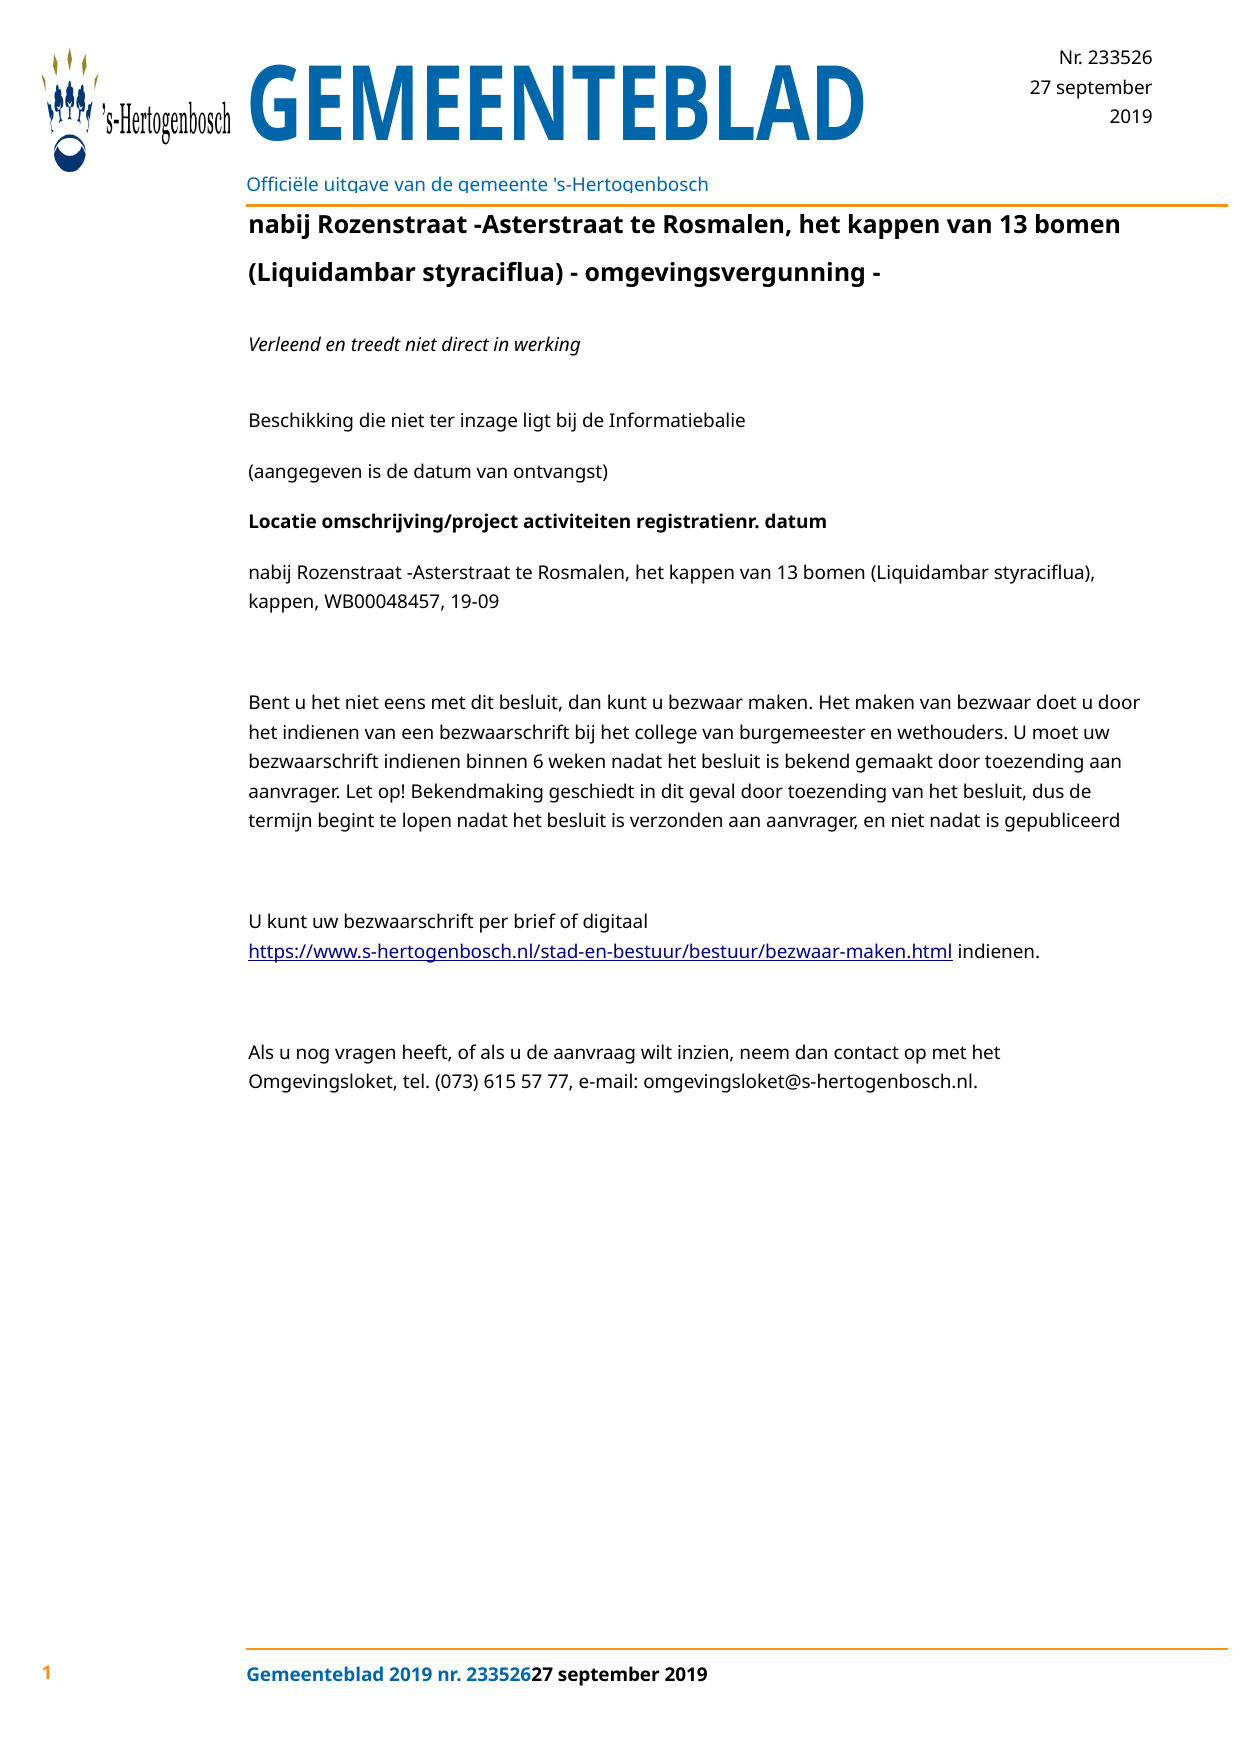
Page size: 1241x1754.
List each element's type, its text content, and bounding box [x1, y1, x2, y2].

text nabij Rozenstraat -Asterstraat te Rosmalen, het kappen van 13 bomen (Liquidambar styraciflua) - omgevingsvergunning - [248, 207, 1152, 288]
text nabij Rozenstraat -Asterstraat te Rosmalen, het kappen van 13 bomen (Liquidambar styraciflua), kappen, WB00048457, 19-09 [248, 559, 1152, 614]
text Beschikking die niet ter inzage ligt bij de Informatiebalie [248, 408, 1152, 433]
picture [41, 47, 231, 172]
text Als u nog vragen heeft, of als u de aanvraag wilt inzien, neem dan contact op met het Omgevingsloket, tel. (073) 615 57 77, e-mail: omgevingsloket@s-hertogenbosch.nl. [248, 1039, 1152, 1094]
text (aangegeven is de datum van ontvangst) [248, 458, 1152, 484]
text Locatie omschrijving/project activiteiten registratienr. datum [248, 508, 1152, 534]
text U kunt uw bezwaarschrift per brief of digitaal https://www.s-hertogenbosch.nl/stad-en-bestuur/bestuur/bezwaar-maken.html indienen. [248, 908, 1152, 964]
text Verleend en treedt niet direct in werking [248, 331, 1152, 357]
text Bent u het niet eens met dit besluit, dan kunt u bezwaar maken. Het maken van bezwaar doet u door het indienen van een bezwaarschrift bij het college van burgemeester en wethouders. U moet uw bezwaarschrift indienen binnen 6 weken nadat het besluit is bekend gemaakt door toezending aan aanvrager. Let op! Bekendmaking geschiedt in dit geval door toezending van het besluit, dus de termijn begint te lopen nadat het besluit is verzonden aan aanvrager, en niet nadat is gepubliceerd [248, 689, 1152, 833]
